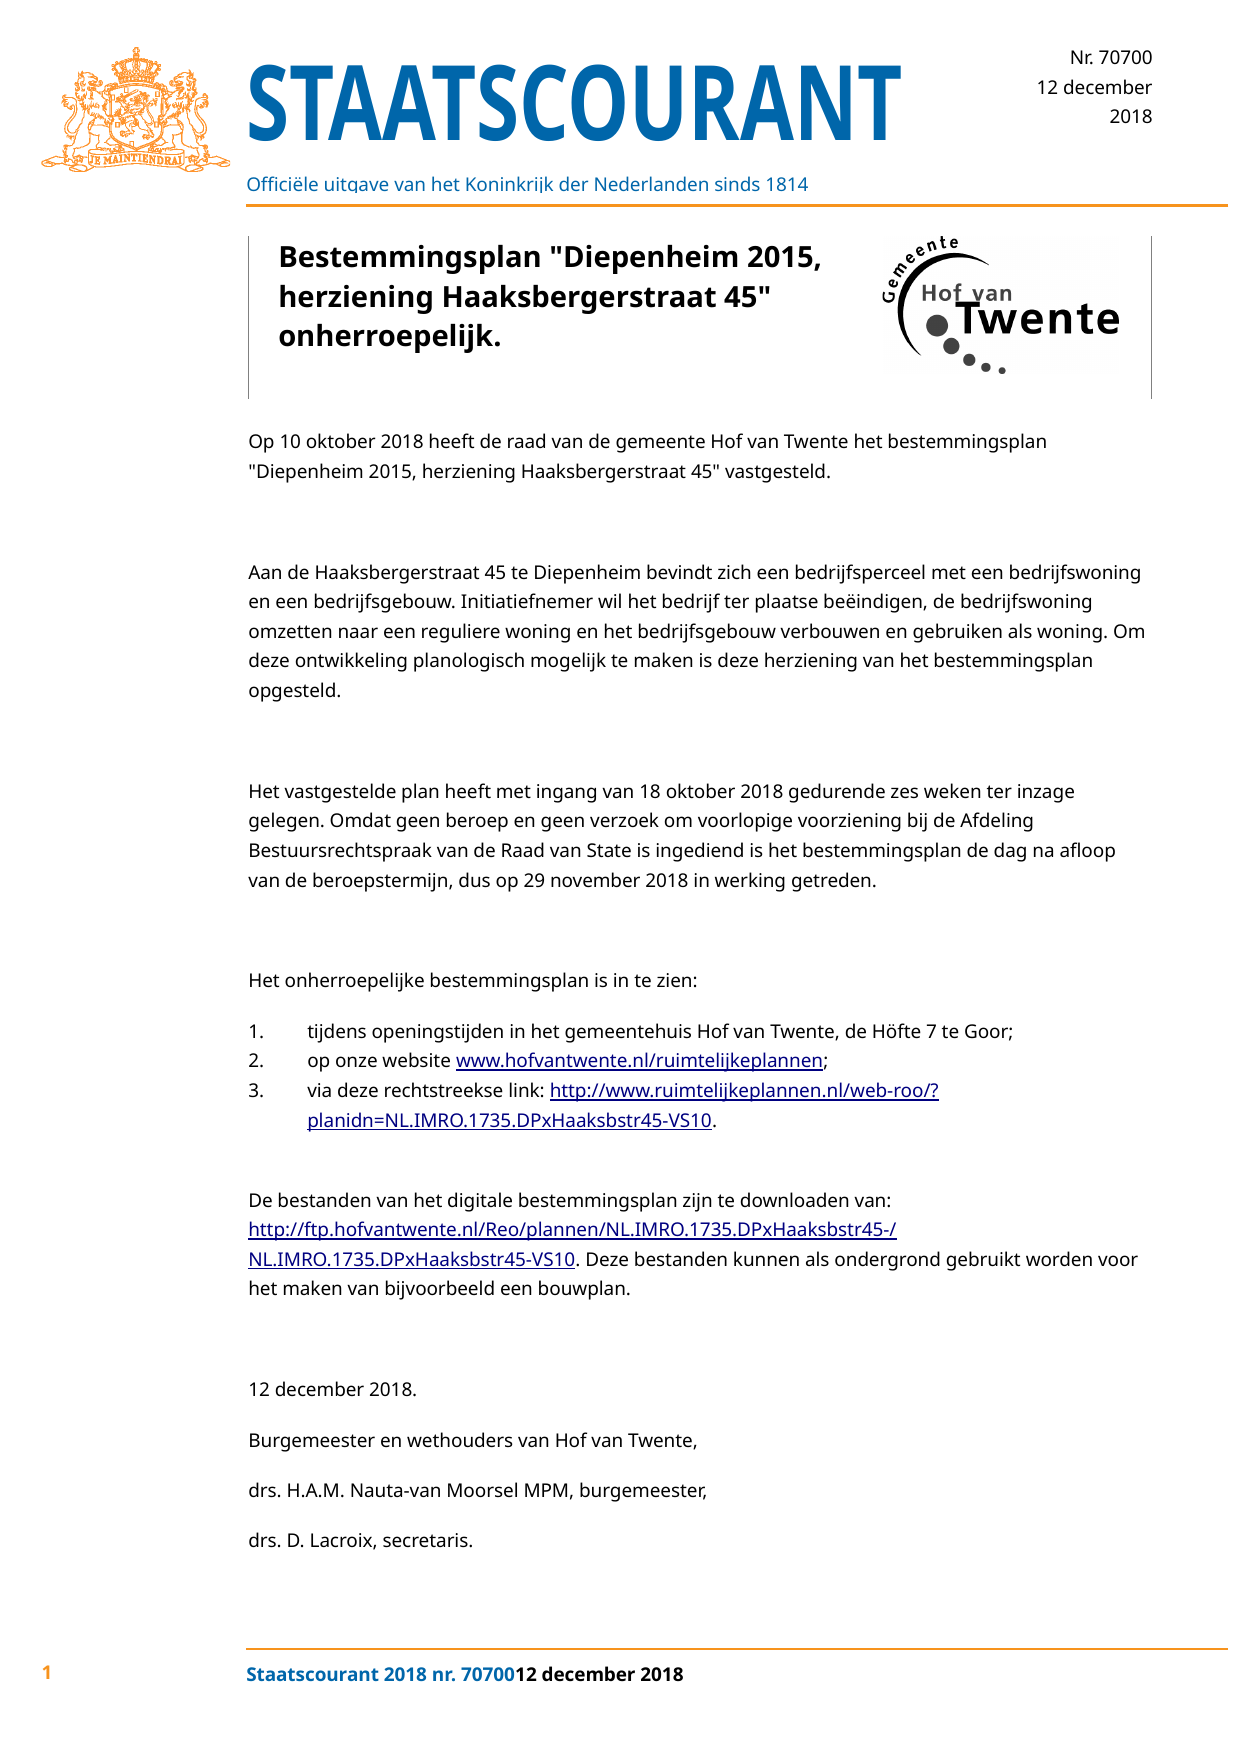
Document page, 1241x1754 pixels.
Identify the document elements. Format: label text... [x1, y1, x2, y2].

text Op 10 oktober 2018 heeft de raad van de gemeente Hof van Twente het bestemmingsplan "Diepenheim 2015, herziening Haaksbergerstraat 45" vastgesteld. [248, 428, 1152, 484]
text drs. D. Lacroix, secretaris. [248, 1528, 1152, 1553]
table_header Bestemmingsplan "Diepenheim 2015, herziening Haaksbergerstraat 45" onherroepelijk. [249, 236, 850, 399]
list op onze website www.hofvantwente.nl/ruimtelijkeplannen; [248, 1048, 1152, 1073]
text Het vastgestelde plan heeft met ingang van 18 oktober 2018 gedurende zes weken ter inzage gelegen. Omdat geen beroep en geen verzoek om voorlopige voorziening bij de Afdeling Bestuursrechtspraak van de Raad van State is ingediend is het bestemmingsplan de dag na afloop van de beroepstermijn, dus op 29 november 2018 in werking getreden. [248, 778, 1152, 892]
text De bestanden van het digitale bestemmingsplan zijn te downloaden van: http://ftp.hofvantwente.nl/Reo/plannen/NL.IMRO.1735.DPxHaaksbstr45-/NL.IMRO.1735.DPxHaaksbstr45-VS10. Deze bestanden kunnen als ondergrond gebruikt worden voor het maken van bijvoorbeeld een bouwplan. [248, 1187, 1152, 1301]
text drs. H.A.M. Nauta-van Moorsel MPM, burgemeester, [248, 1477, 1152, 1503]
table_header [850, 236, 1151, 399]
text Aan de Haaksbergerstraat 45 te Diepenheim bevindt zich een bedrijfsperceel met een bedrijfswoning en een bedrijfsgebouw. Initiatiefnemer wil het bedrijf ter plaatse beëindigen, de bedrijfswoning omzetten naar een reguliere woning en het bedrijfsgebouw verbouwen en gebruiken als woning. Om deze ontwikkeling planologisch mogelijk te maken is deze herziening van het bestemmingsplan opgesteld. [248, 559, 1152, 703]
picture [41, 47, 231, 172]
list via deze rechtstreekse link: http://www.ruimtelijkeplannen.nl/web-roo/?planidn=NL.IMRO.1735.DPxHaaksbstr45-VS10. [248, 1077, 1152, 1132]
text Burgemeester en wethouders van Hof van Twente, [248, 1427, 1152, 1452]
picture [882, 236, 1119, 374]
text Het onherroepelijke bestemmingsplan is in te zien: [248, 968, 1152, 993]
text 12 december 2018. [248, 1376, 1152, 1402]
list tijdens openingstijden in het gemeentehuis Hof van Twente, de Höfte 7 te Goor; [248, 1018, 1152, 1044]
